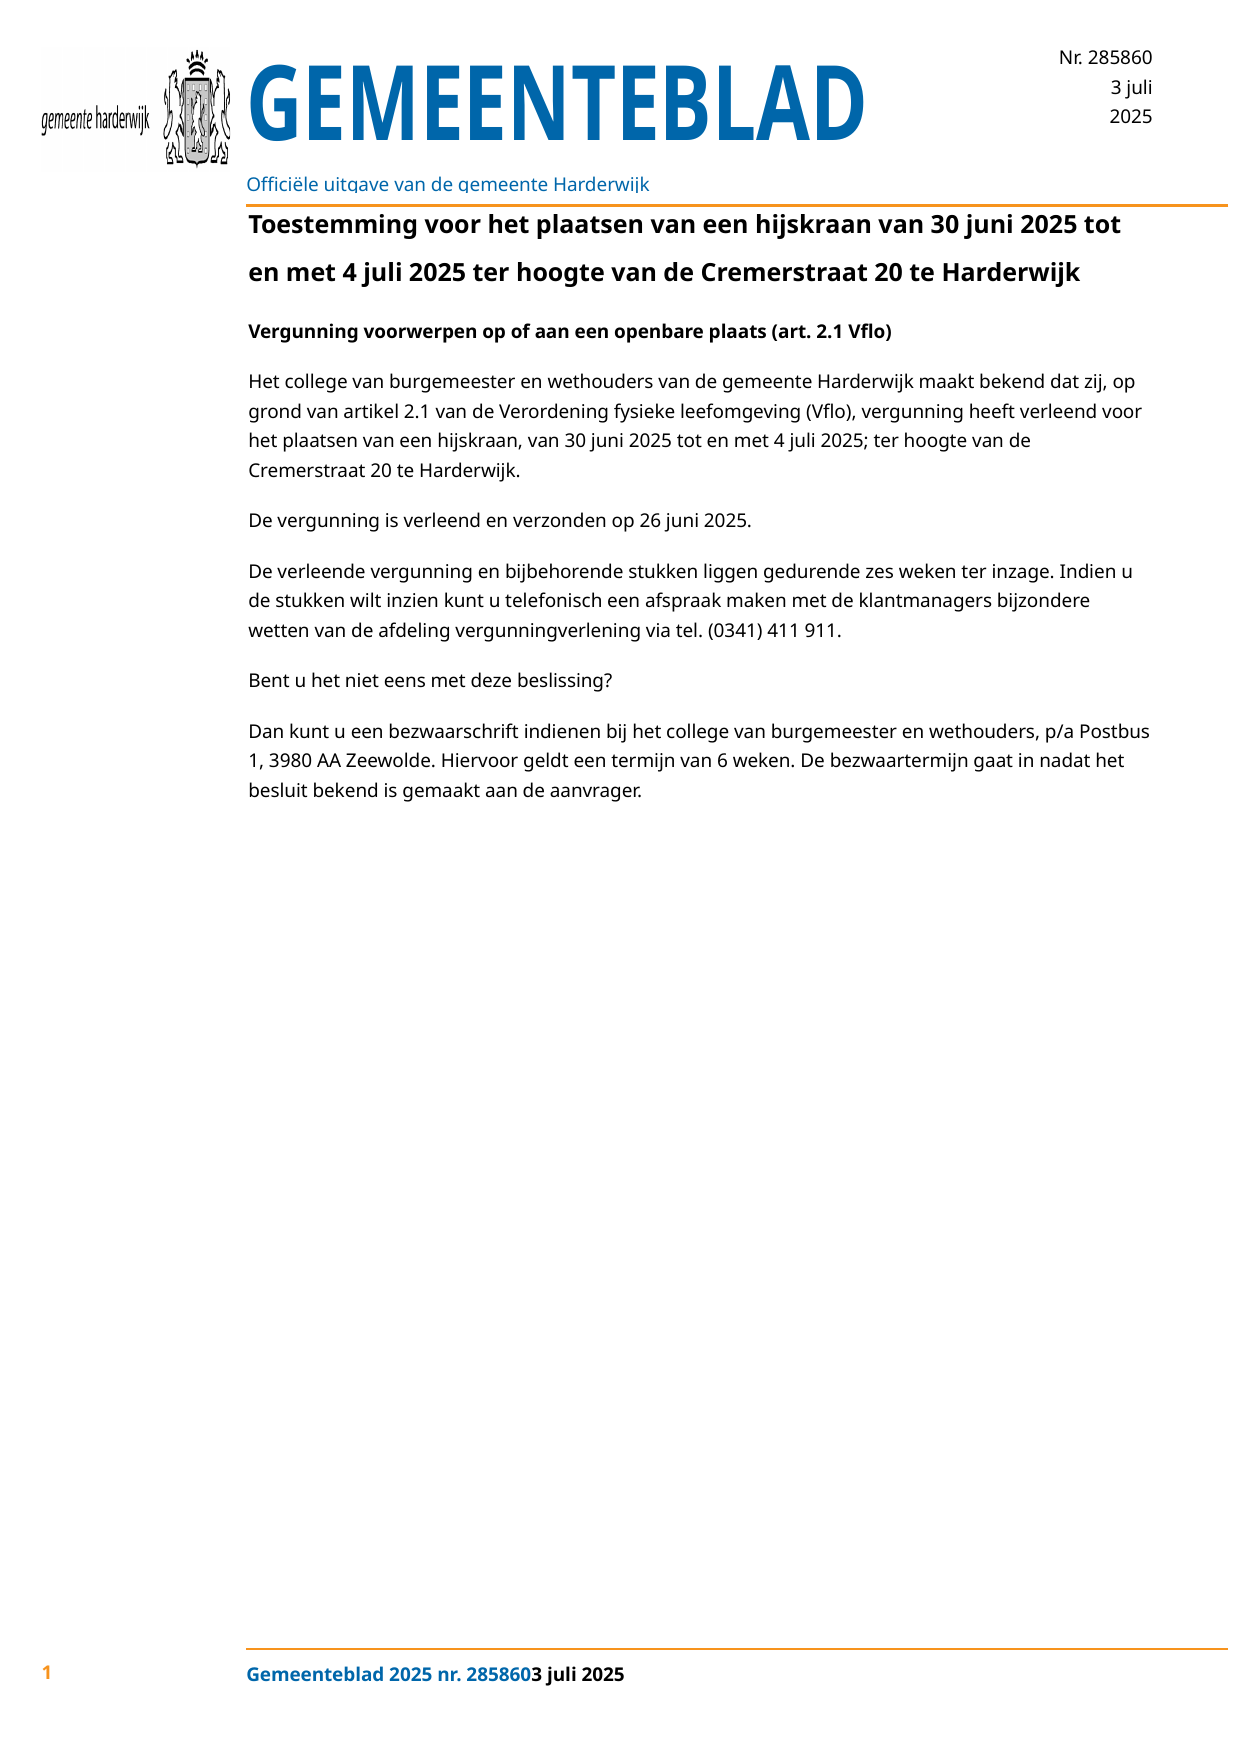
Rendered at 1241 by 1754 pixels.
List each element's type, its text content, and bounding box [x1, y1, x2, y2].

text Toestemming voor het plaatsen van een hijskraan van 30 juni 2025 tot en met 4 juli 2025 ter hoogte van de Cremerstraat 20 te Harderwijk [248, 207, 1152, 288]
text De verleende vergunning en bijbehorende stukken liggen gedurende zes weken ter inzage. Indien u de stukken wilt inzien kunt u telefonisch een afspraak maken met de klantmanagers bijzondere wetten van de afdeling vergunningverlening via tel. (0341) 411 911. [248, 558, 1152, 643]
text Bent u het niet eens met deze beslissing? [248, 667, 1152, 693]
picture [41, 47, 231, 172]
text Vergunning voorwerpen op of aan een openbare plaats (art. 2.1 Vflo) [248, 318, 1152, 344]
text Dan kunt u een bezwaarschrift indienen bij het college van burgemeester en wethouders, p/a Postbus 1, 3980 AA Zeewolde. Hiervoor geldt een termijn van 6 weken. De bezwaartermijn gaat in nadat het besluit bekend is gemaakt aan de aanvrager. [248, 718, 1152, 803]
text Het college van burgemeester en wethouders van de gemeente Harderwijk maakt bekend dat zij, op grond van artikel 2.1 van de Verordening fysieke leefomgeving (Vflo), vergunning heeft verleend voor het plaatsen van een hijskraan, van 30 juni 2025 tot en met 4 juli 2025; ter hoogte van de Cremerstraat 20 te Harderwijk. [248, 368, 1152, 483]
text De vergunning is verleend en verzonden op 26 juni 2025. [248, 507, 1152, 533]
